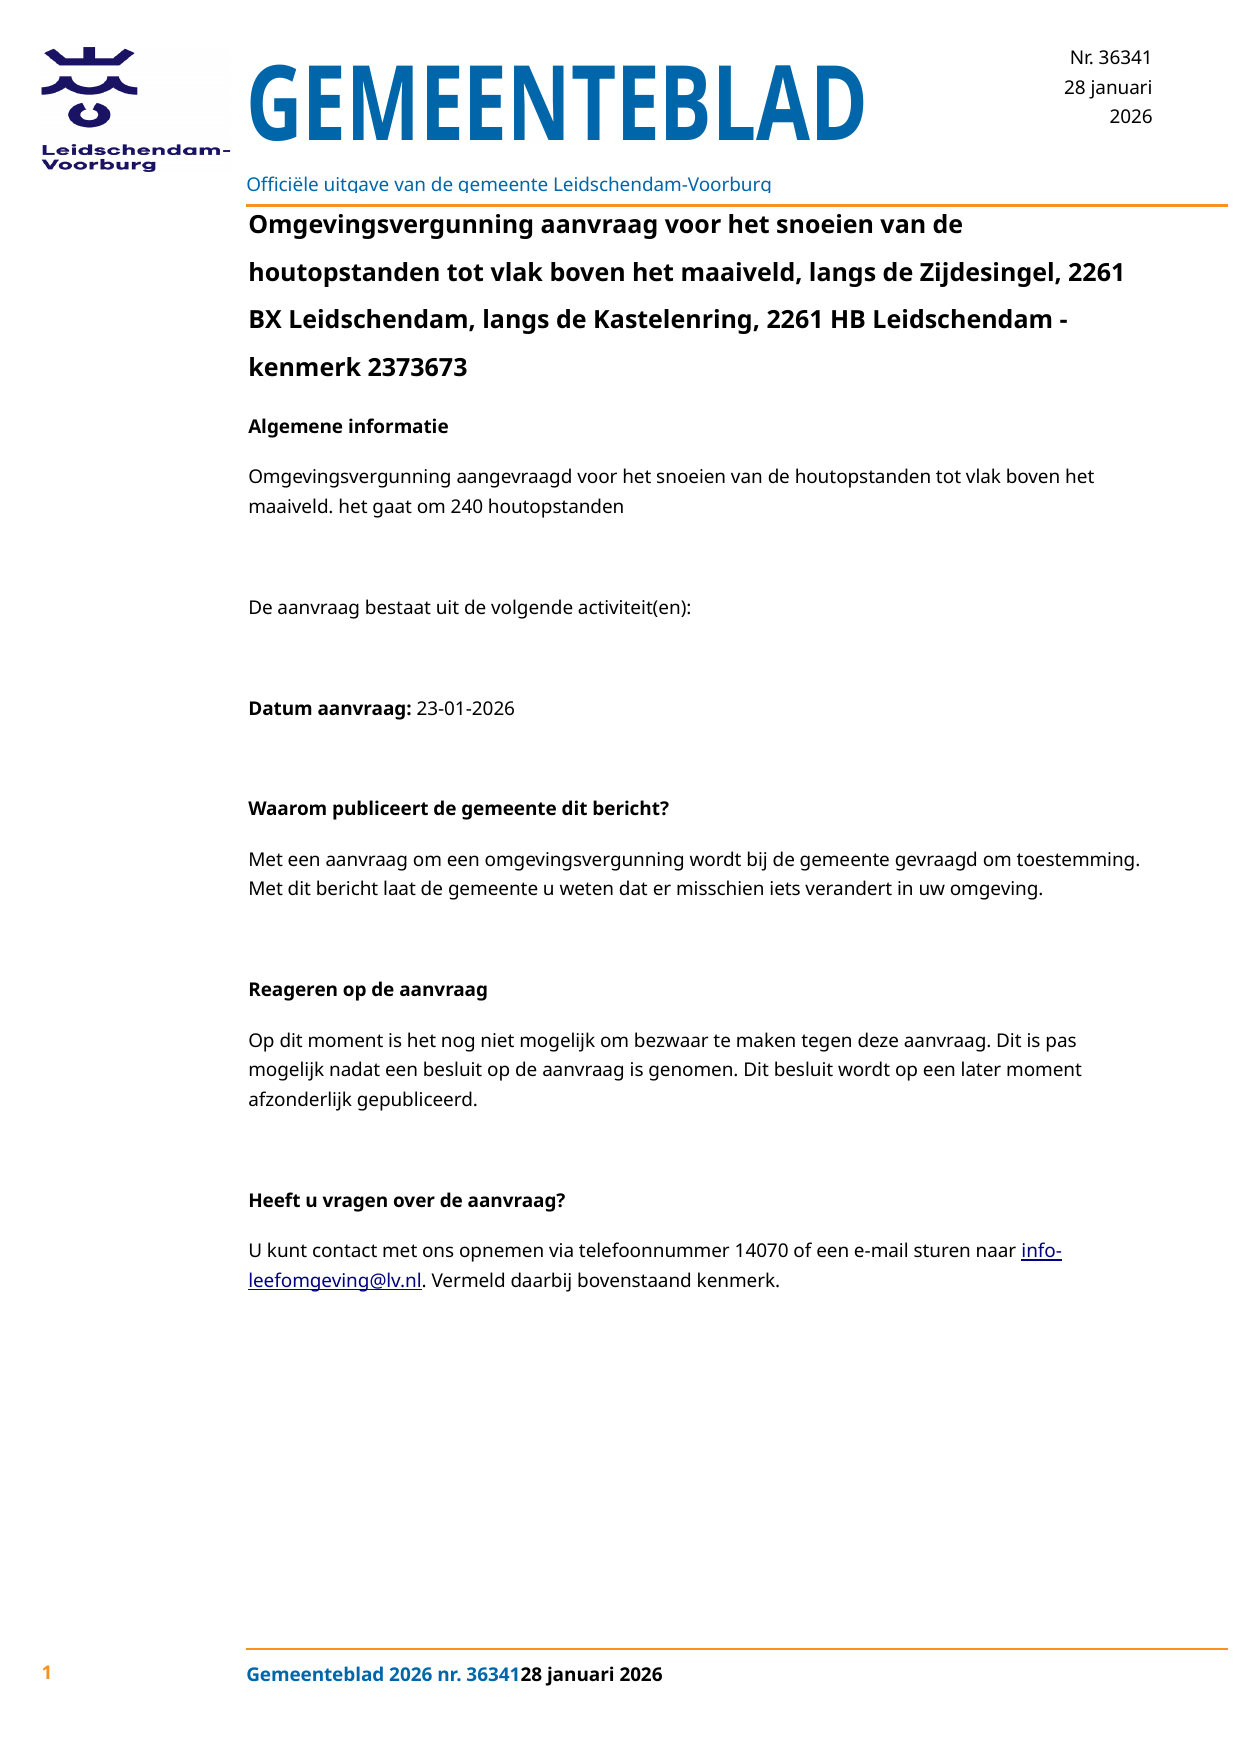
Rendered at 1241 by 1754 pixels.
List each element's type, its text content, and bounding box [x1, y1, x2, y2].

text U kunt contact met ons opnemen via telefoonnummer 14070 of een e-mail sturen naar info-leefomgeving@lv.nl. Vermeld daarbij bovenstaand kenmerk. [248, 1237, 1152, 1293]
text Omgevingsvergunning aangevraagd voor het snoeien van de houtopstanden tot vlak boven het maaiveld. het gaat om 240 houtopstanden [248, 463, 1152, 519]
text Met een aanvraag om een omgevingsvergunning wordt bij de gemeente gevraagd om toestemming. Met dit bericht laat de gemeente u weten dat er misschien iets verandert in uw omgeving. [248, 846, 1152, 901]
text Omgevingsvergunning aanvraag voor het snoeien van de houtopstanden tot vlak boven het maaiveld, langs de Zijdesingel, 2261 BX Leidschendam, langs de Kastelenring, 2261 HB Leidschendam - kenmerk 2373673 [248, 207, 1152, 384]
text De aanvraag bestaat uit de volgende activiteit(en): [248, 594, 1152, 620]
picture [41, 47, 231, 172]
text Datum aanvraag: 23-01-2026 [248, 695, 1152, 721]
text Waarom publiceert de gemeente dit bericht? [248, 796, 1152, 821]
text Reageren op de aanvraag [248, 976, 1152, 1002]
text Heeft u vragen over de aanvraag? [248, 1187, 1152, 1213]
text Op dit moment is het nog niet mogelijk om bezwaar te maken tegen deze aanvraag. Dit is pas mogelijk nadat een besluit op de aanvraag is genomen. Dit besluit wordt op een later moment afzonderlijk gepubliceerd. [248, 1027, 1152, 1112]
text Algemene informatie [248, 413, 1152, 439]
